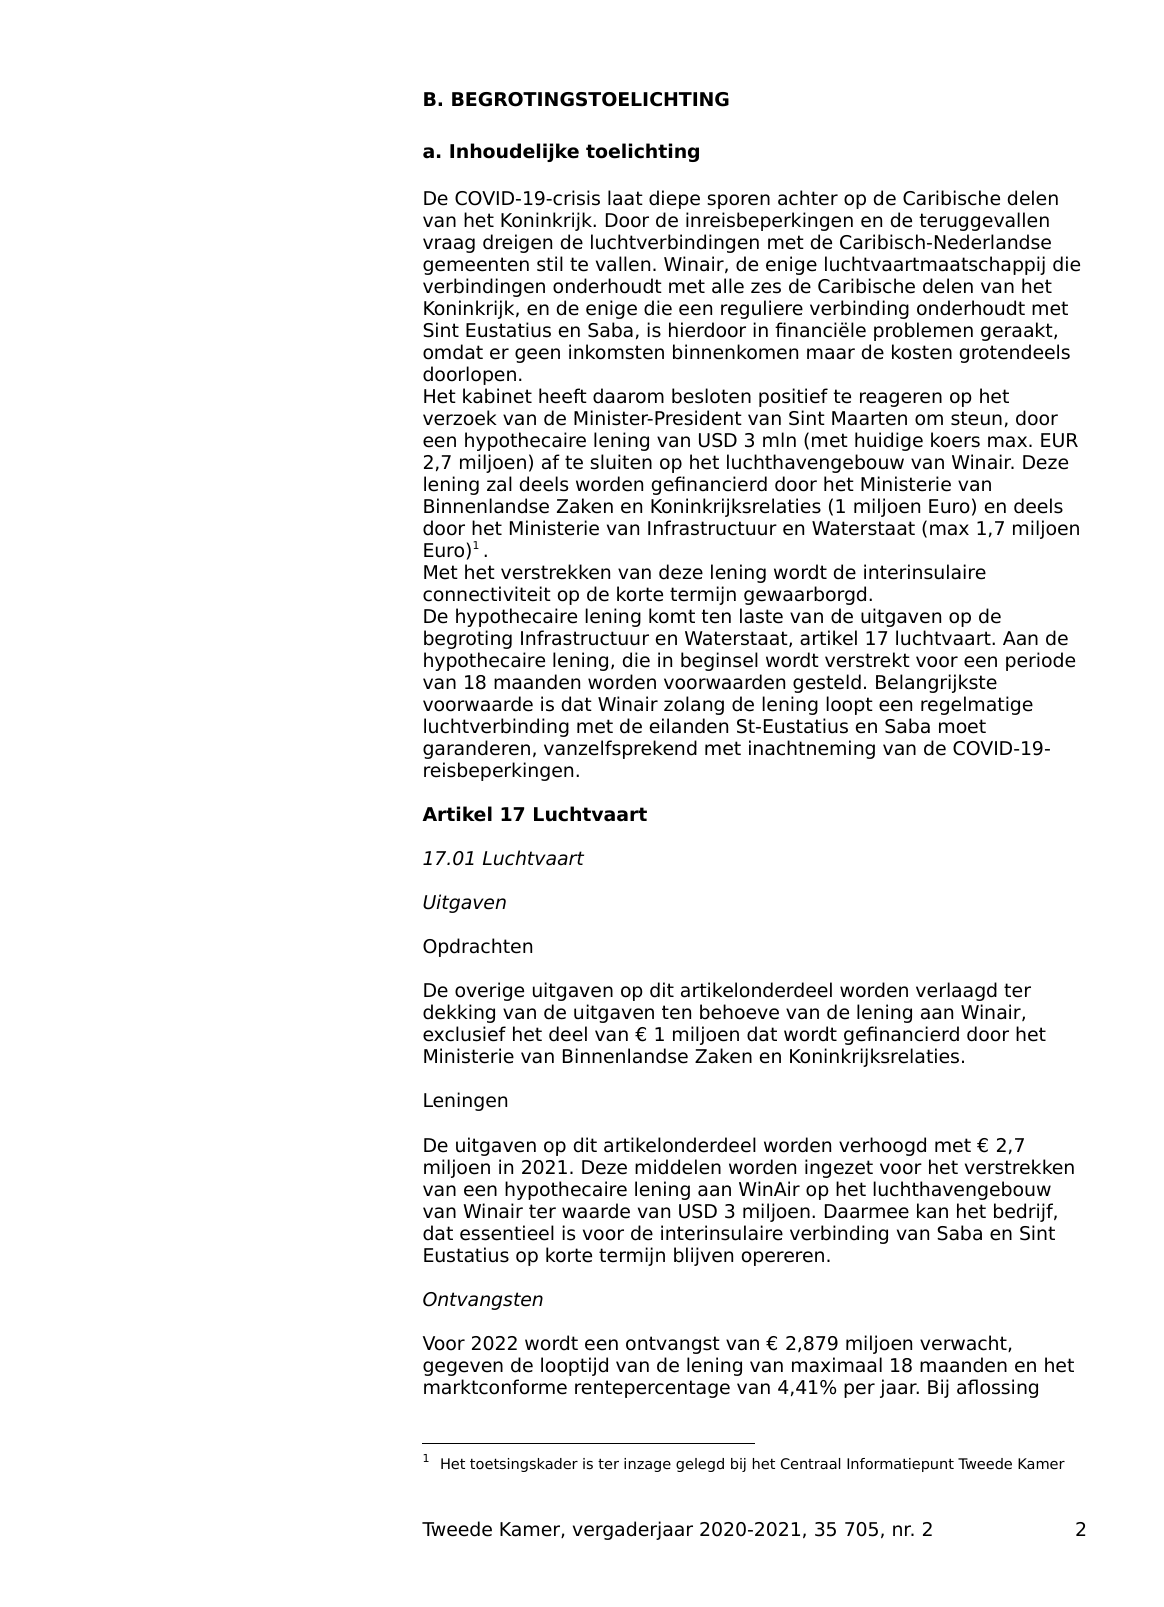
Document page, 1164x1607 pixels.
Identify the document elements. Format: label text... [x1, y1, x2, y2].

text De overige uitgaven op dit artikelonderdeel worden verlaagd ter dekking van de uitgaven ten behoeve van de lening aan Winair, exclusief het deel van € 1 miljoen dat wordt gefinancierd door het Ministerie van Binnenlandse Zaken en Koninkrijksrelaties. [422, 980, 1087, 1068]
text De COVID-19-crisis laat diepe sporen achter op de Caribische delen van het Koninkrijk. Door de inreisbeperkingen en de teruggevallen vraag dreigen de luchtverbindingen met de Caribisch-Nederlandse gemeenten stil te vallen. Winair, de enige luchtvaartmaatschappij die verbindingen onderhoudt met alle zes de Caribische delen van het Koninkrijk, en de enige die een reguliere verbinding onderhoudt met Sint Eustatius en Saba, is hierdoor in financiële problemen geraakt, omdat er geen inkomsten binnenkomen maar de kosten grotendeels doorlopen. [422, 188, 1087, 386]
text Het kabinet heeft daarom besloten positief te reageren op het verzoek van de Minister-President van Sint Maarten om steun, door een hypothecaire lening van USD 3 mln (met huidige koers max. EUR 2,7 miljoen) af te sluiten op het luchthavengebouw van Winair. Deze lening zal deels worden gefinancierd door het Ministerie van Binnenlandse Zaken en Koninkrijksrelaties (1 miljoen Euro) en deels door het Ministerie van Infrastructuur en Waterstaat (max 1,7 miljoen Euro). [422, 386, 1087, 562]
subtitle Artikel 17 Luchtvaart [422, 804, 1087, 826]
text Het toetsingskader is ter inzage gelegd bij het Centraal Informatiepunt Tweede Kamer [422, 1452, 1087, 1474]
text Opdrachten [422, 936, 1087, 958]
subtitle Ontvangsten [422, 1289, 1087, 1311]
subtitle B. BEGROTINGSTOELICHTING [422, 89, 1087, 111]
subtitle Uitgaven [422, 892, 1087, 914]
text Leningen [422, 1090, 1087, 1112]
text Met het verstrekken van deze lening wordt de interinsulaire connectiviteit op de korte termijn gewaarborgd. [422, 562, 1087, 606]
text De uitgaven op dit artikelonderdeel worden verhoogd met € 2,7 miljoen in 2021. Deze middelen worden ingezet voor het verstrekken van een hypothecaire lening aan WinAir op het luchthavengebouw van Winair ter waarde van USD 3 miljoen. Daarmee kan het bedrijf, dat essentieel is voor de interinsulaire verbinding van Saba en Sint Eustatius op korte termijn blijven opereren. [422, 1134, 1087, 1266]
subtitle 17.01 Luchtvaart [422, 848, 1087, 870]
text Voor 2022 wordt een ontvangst van € 2,879 miljoen verwacht, gegeven de looptijd van de lening van maximaal 18 maanden en het marktconforme rentepercentage van 4,41% per jaar. Bij aflossing [422, 1333, 1087, 1399]
text De hypothecaire lening komt ten laste van de uitgaven op de begroting Infrastructuur en Waterstaat, artikel 17 luchtvaart. Aan de hypothecaire lening, die in beginsel wordt verstrekt voor een periode van 18 maanden worden voorwaarden gesteld. Belangrijkste voorwaarde is dat Winair zolang de lening loopt een regelmatige luchtverbinding met de eilanden St-Eustatius en Saba moet garanderen, vanzelfsprekend met inachtneming van de COVID-19-reisbeperkingen. [422, 606, 1087, 781]
subtitle a. Inhoudelijke toelichting [422, 141, 1087, 163]
